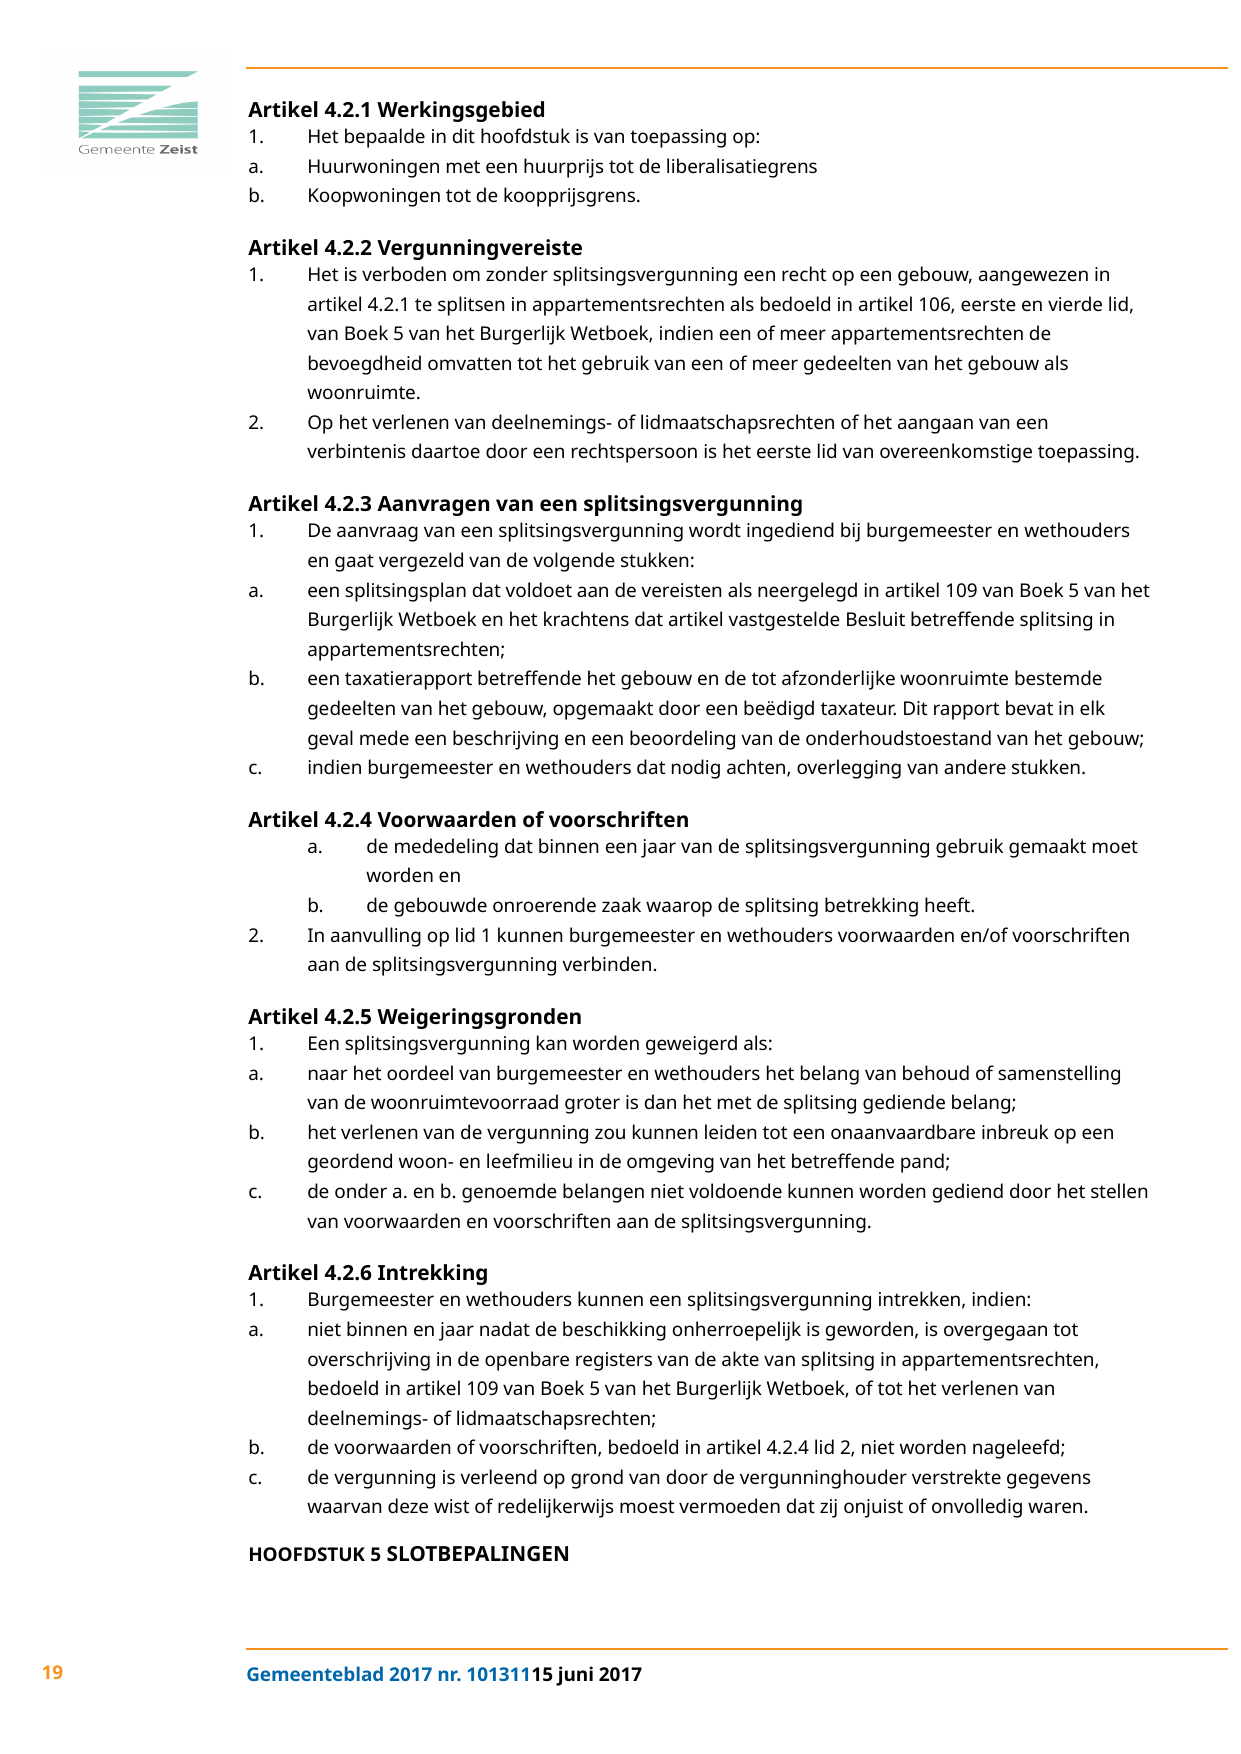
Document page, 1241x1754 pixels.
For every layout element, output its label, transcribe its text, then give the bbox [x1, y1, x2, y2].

list Huurwoningen met een huurprijs tot de liberalisatiegrens [248, 153, 1152, 178]
list het verlenen van de vergunning zou kunnen leiden tot een onaanvaardbare inbreuk op een geordend woon- en leefmilieu in de omgeving van het betreffende pand; [248, 1119, 1152, 1174]
text Artikel 4.2.6 Intrekking [248, 1258, 1152, 1287]
text HOOFDSTUK 5 SLOTBEPALINGEN [248, 1539, 1152, 1568]
text Artikel 4.2.5 Weigeringsgronden [248, 1002, 1152, 1030]
picture [41, 47, 231, 172]
text Artikel 4.2.1 Werkingsgebied [248, 95, 1152, 123]
text Artikel 4.2.2 Vergunningvereiste [248, 233, 1152, 261]
list Het bepaalde in dit hoofdstuk is van toepassing op: [248, 123, 1152, 149]
list de voorwaarden of voorschriften, bedoeld in artikel 4.2.4 lid 2, niet worden nageleefd; [248, 1434, 1152, 1460]
list de gebouwde onroerende zaak waarop de splitsing betrekking heeft. [307, 892, 1152, 918]
list naar het oordeel van burgemeester en wethouders het belang van behoud of samenstelling van de woonruimtevoorraad groter is dan het met de splitsing gediende belang; [248, 1060, 1152, 1115]
list De aanvraag van een splitsingsvergunning wordt ingediend bij burgemeester en wethouders en gaat vergezeld van de volgende stukken: [248, 518, 1152, 573]
text Artikel 4.2.3 Aanvragen van een splitsingsvergunning [248, 489, 1152, 518]
list de onder a. en b. genoemde belangen niet voldoende kunnen worden gediend door het stellen van voorwaarden en voorschriften aan de splitsingsvergunning. [248, 1178, 1152, 1233]
text Artikel 4.2.4 Voorwaarden of voorschriften [248, 805, 1152, 833]
list de vergunning is verleend op grond van door de vergunninghouder verstrekte gegevens waarvan deze wist of redelijkerwijs moest vermoeden dat zij onjuist of onvolledig waren. [248, 1464, 1152, 1519]
list Een splitsingsvergunning kan worden geweigerd als: [248, 1030, 1152, 1056]
list In aanvulling op lid 1 kunnen burgemeester en wethouders voorwaarden en/of voorschriften aan de splitsingsvergunning verbinden. [248, 922, 1152, 977]
list Burgemeester en wethouders kunnen een splitsingsvergunning intrekken, indien: [248, 1287, 1152, 1312]
list Op het verlenen van deelnemings- of lidmaatschapsrechten of het aangaan van een verbintenis daartoe door een rechtspersoon is het eerste lid van overeenkomstige toepassing. [248, 409, 1152, 464]
list een splitsingsplan dat voldoet aan de vereisten als neergelegd in artikel 109 van Boek 5 van het Burgerlijk Wetboek en het krachtens dat artikel vastgestelde Besluit betreffende splitsing in appartementsrechten; [248, 577, 1152, 662]
list de mededeling dat binnen een jaar van de splitsingsvergunning gebruik gemaakt moet worden en [307, 833, 1152, 888]
list indien burgemeester en wethouders dat nodig achten, overlegging van andere stukken. [248, 754, 1152, 780]
list Het is verboden om zonder splitsingsvergunning een recht op een gebouw, aangewezen in artikel 4.2.1 te splitsen in appartementsrechten als bedoeld in artikel 106, eerste en vierde lid, van Boek 5 van het Burgerlijk Wetboek, indien een of meer appartementsrechten de bevoegdheid omvatten tot het gebruik van een of meer gedeelten van het gebouw als woonruimte. [248, 261, 1152, 405]
list niet binnen en jaar nadat de beschikking onherroepelijk is geworden, is overgegaan tot overschrijving in de openbare registers van de akte van splitsing in appartementsrechten, bedoeld in artikel 109 van Boek 5 van het Burgerlijk Wetboek, of tot het verlenen van deelnemings- of lidmaatschapsrechten; [248, 1316, 1152, 1431]
list Koopwoningen tot de koopprijsgrens. [248, 182, 1152, 208]
list een taxatierapport betreffende het gebouw en de tot afzonderlijke woonruimte bestemde gedeelten van het gebouw, opgemaakt door een beëdigd taxateur. Dit rapport bevat in elk geval mede een beschrijving en een beoordeling van de onderhoudstoestand van het gebouw; [248, 666, 1152, 750]
